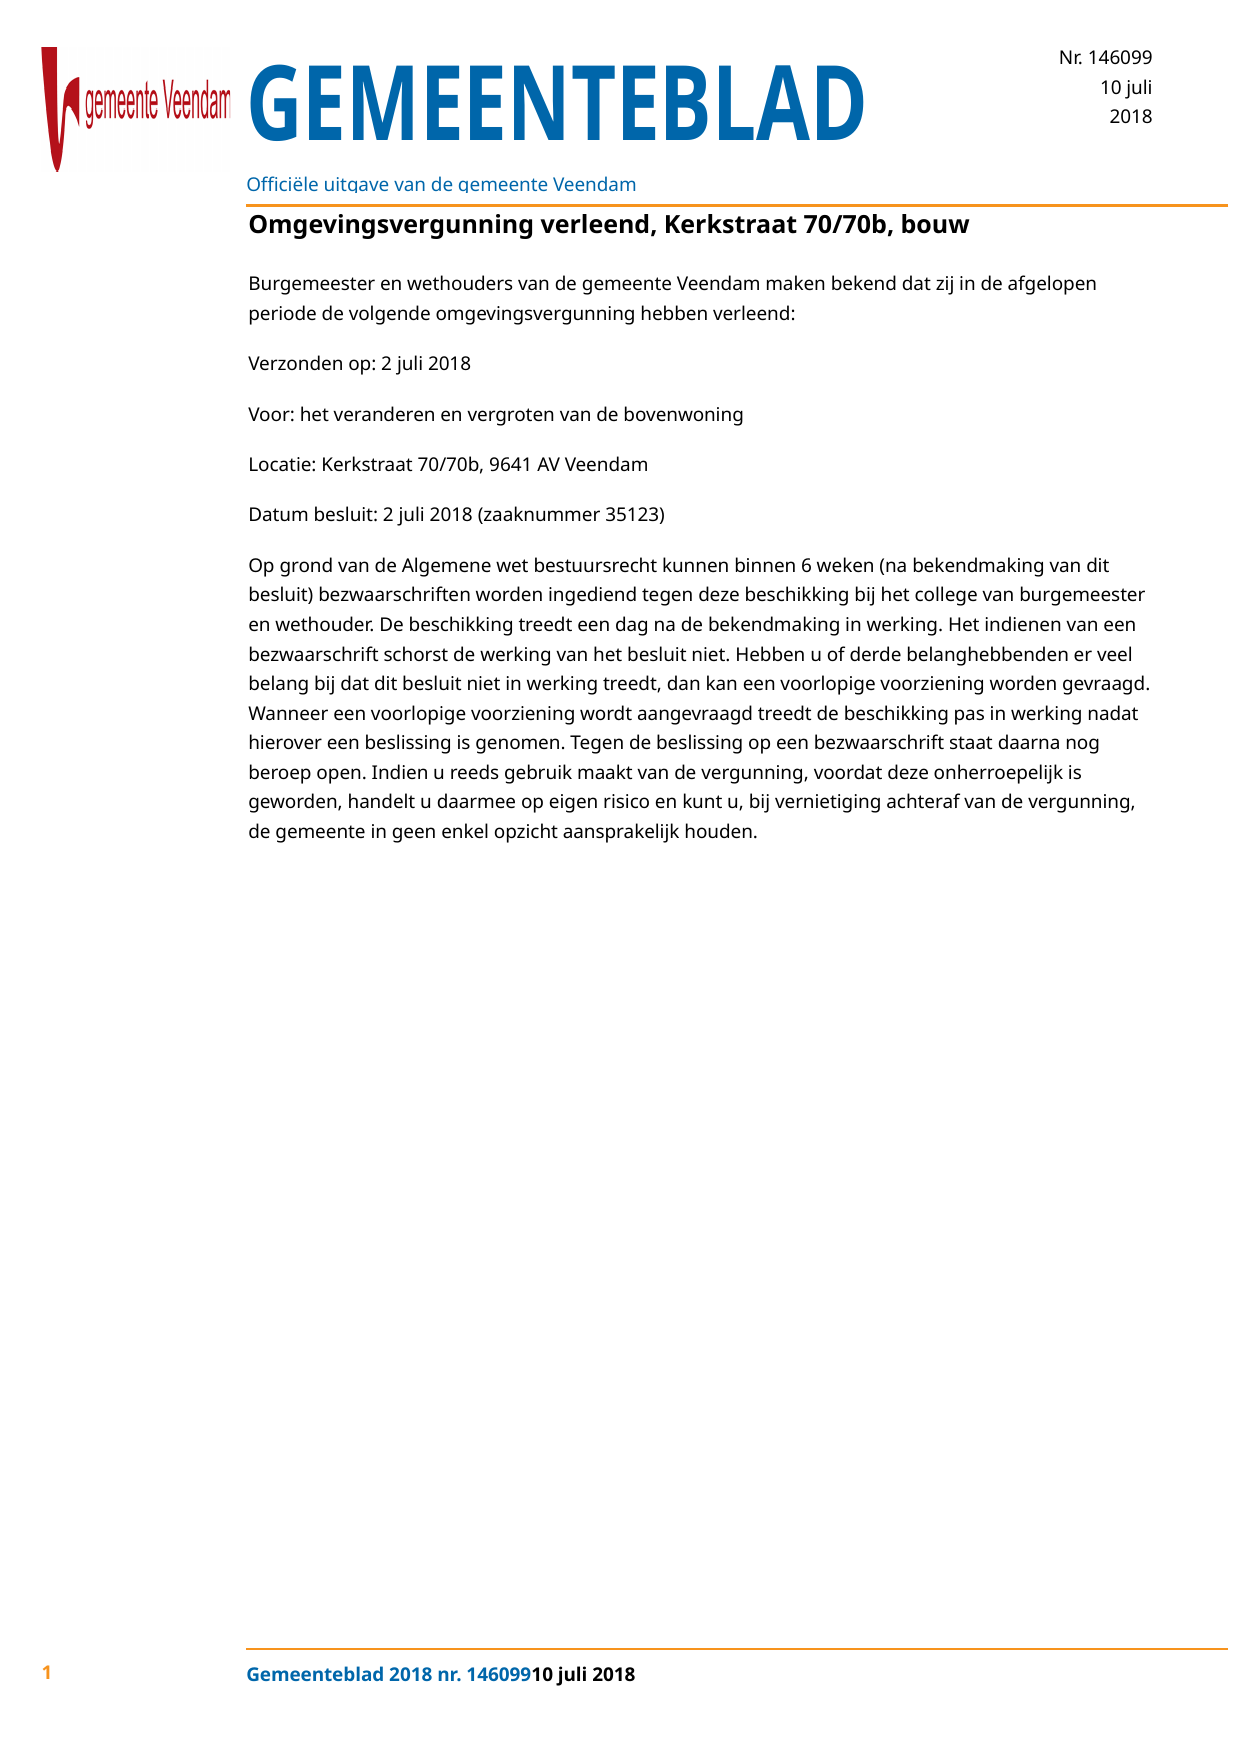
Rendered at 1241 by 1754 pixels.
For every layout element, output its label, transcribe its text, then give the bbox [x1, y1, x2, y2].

text Op grond van de Algemene wet bestuursrecht kunnen binnen 6 weken (na bekendmaking van dit besluit) bezwaarschriften worden ingediend tegen deze beschikking bij het college van burgemeester en wethouder. De beschikking treedt een dag na de bekendmaking in werking. Het indienen van een bezwaarschrift schorst de werking van het besluit niet. Hebben u of derde belanghebbenden er veel belang bij dat dit besluit niet in werking treedt, dan kan een voorlopige voorziening worden gevraagd. Wanneer een voorlopige voorziening wordt aangevraagd treedt de beschikking pas in werking nadat hierover een beslissing is genomen. Tegen de beslissing op een bezwaarschrift staat daarna nog beroep open. Indien u reeds gebruik maakt van de vergunning, voordat deze onherroepelijk is geworden, handelt u daarmee op eigen risico en kunt u, bij vernietiging achteraf van de vergunning, de gemeente in geen enkel opzicht aansprakelijk houden. [248, 552, 1152, 844]
text Locatie: Kerkstraat 70/70b, 9641 AV Veendam [248, 451, 1152, 477]
text Verzonden op: 2 juli 2018 [248, 350, 1152, 376]
text Voor: het veranderen en vergroten van de bovenwoning [248, 401, 1152, 426]
picture [41, 47, 231, 172]
text Burgemeester en wethouders van de gemeente Veendam maken bekend dat zij in de afgelopen periode de volgende omgevingsvergunning hebben verleend: [248, 270, 1152, 326]
text Datum besluit: 2 juli 2018 (zaaknummer 35123) [248, 502, 1152, 527]
text Omgevingsvergunning verleend, Kerkstraat 70/70b, bouw [248, 207, 1152, 241]
